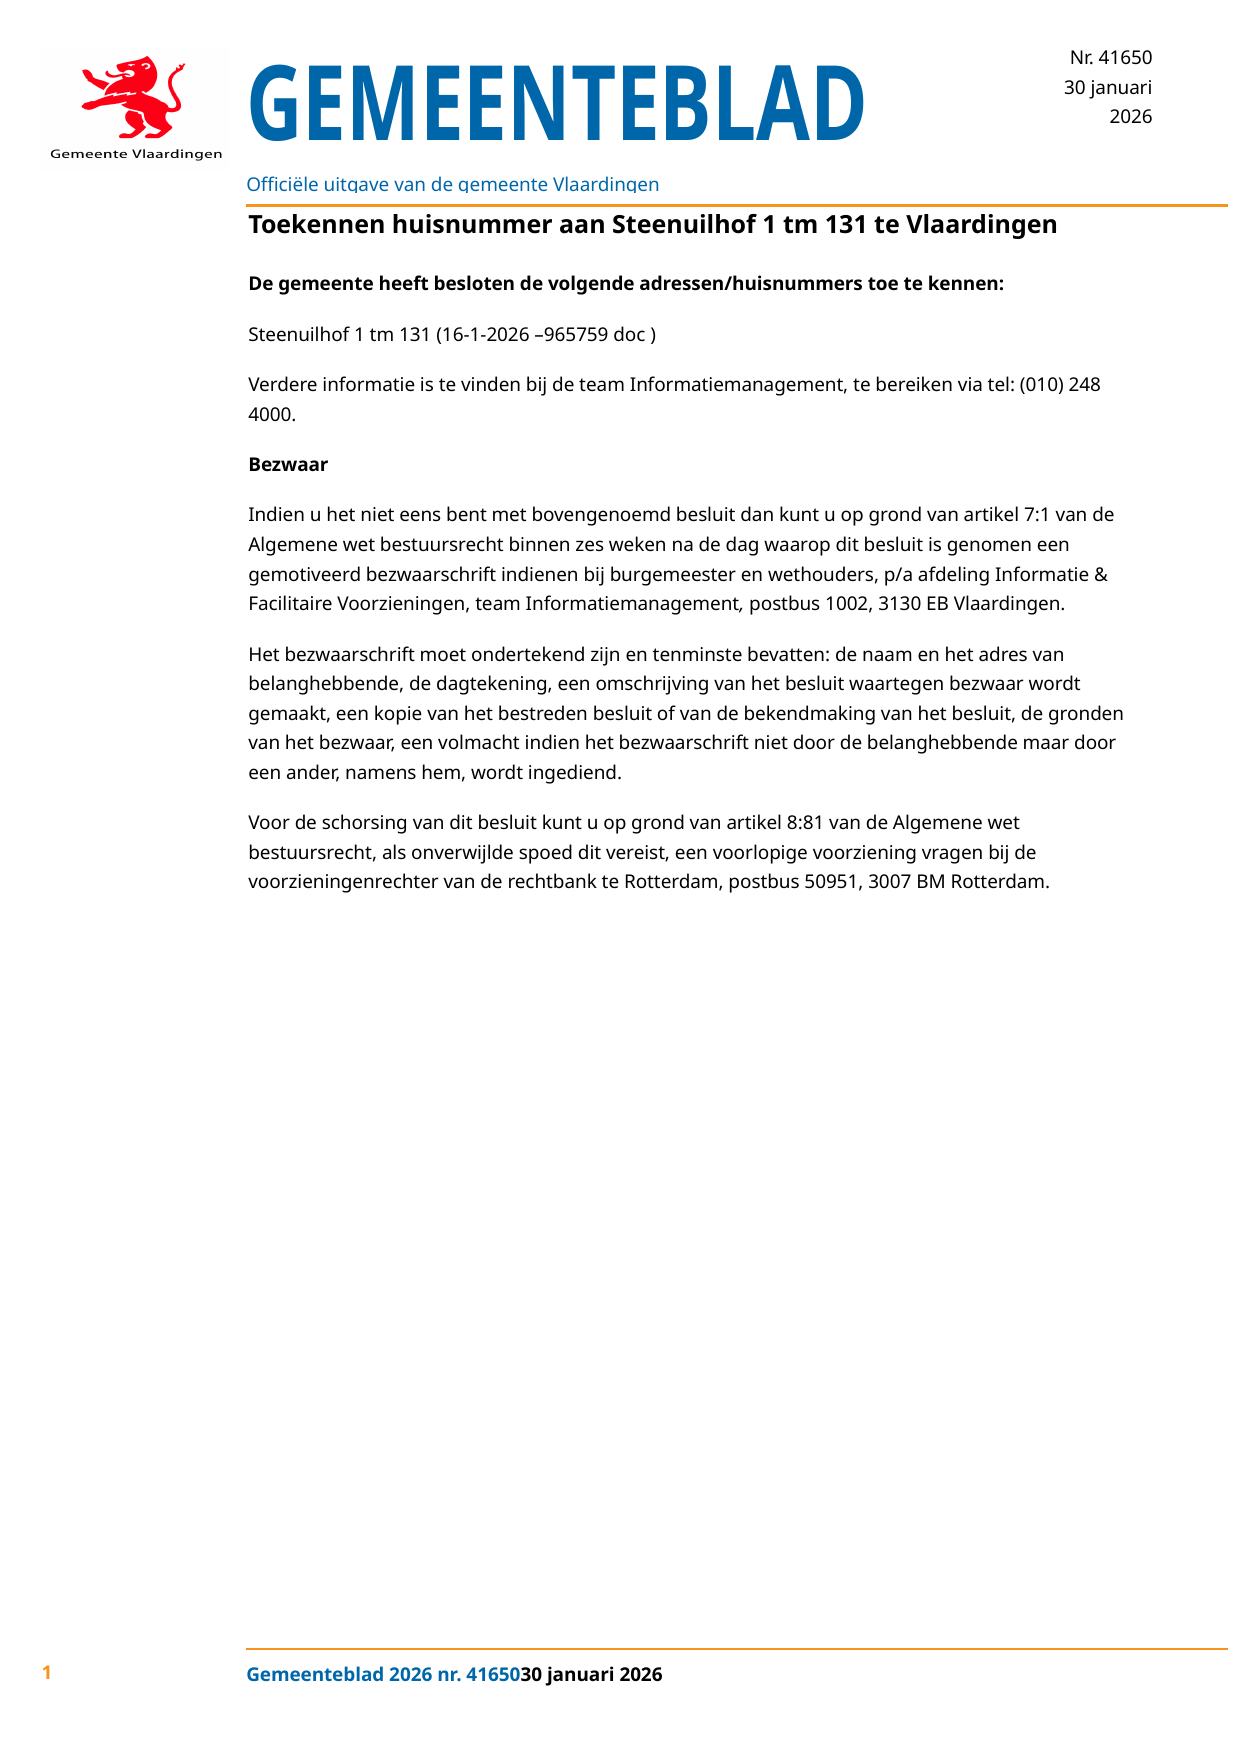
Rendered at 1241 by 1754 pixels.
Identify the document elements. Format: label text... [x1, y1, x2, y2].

text Verdere informatie is te vinden bij de team Informatiemanagement, te bereiken via tel: (010) 248 4000. [248, 371, 1152, 426]
text De gemeente heeft besloten de volgende adressen/huisnummers toe te kennen: [248, 270, 1152, 296]
text Voor de schorsing van dit besluit kunt u op grond van artikel 8:81 van de Algemene wet bestuursrecht, als onverwijlde spoed dit vereist, een voorlopige voorziening vragen bij de voorzieningenrechter van de rechtbank te Rotterdam, postbus 50951, 3007 BM Rotterdam. [248, 809, 1152, 894]
text Steenuilhof 1 tm 131 (16-1-2026 –965759 doc ) [248, 321, 1152, 346]
text Indien u het niet eens bent met bovengenoemd besluit dan kunt u op grond van artikel 7:1 van de Algemene wet bestuursrecht binnen zes weken na de dag waarop dit besluit is genomen een gemotiveerd bezwaarschrift indienen bij burgemeester en wethouders, p/a afdeling Informatie & Facilitaire Voorzieningen, team Informatiemanagement, postbus 1002, 3130 EB Vlaardingen. [248, 502, 1152, 616]
text Het bezwaarschrift moet ondertekend zijn en tenminste bevatten: de naam en het adres van belanghebbende, de dagtekening, een omschrijving van het besluit waartegen bezwaar wordt gemaakt, een kopie van het bestreden besluit of van de bekendmaking van het besluit, de gronden van het bezwaar, een volmacht indien het bezwaarschrift niet door de belanghebbende maar door een ander, namens hem, wordt ingediend. [248, 641, 1152, 785]
text Bezwaar [248, 451, 1152, 477]
picture [41, 47, 231, 172]
text Toekennen huisnummer aan Steenuilhof 1 tm 131 te Vlaardingen [248, 207, 1152, 241]
